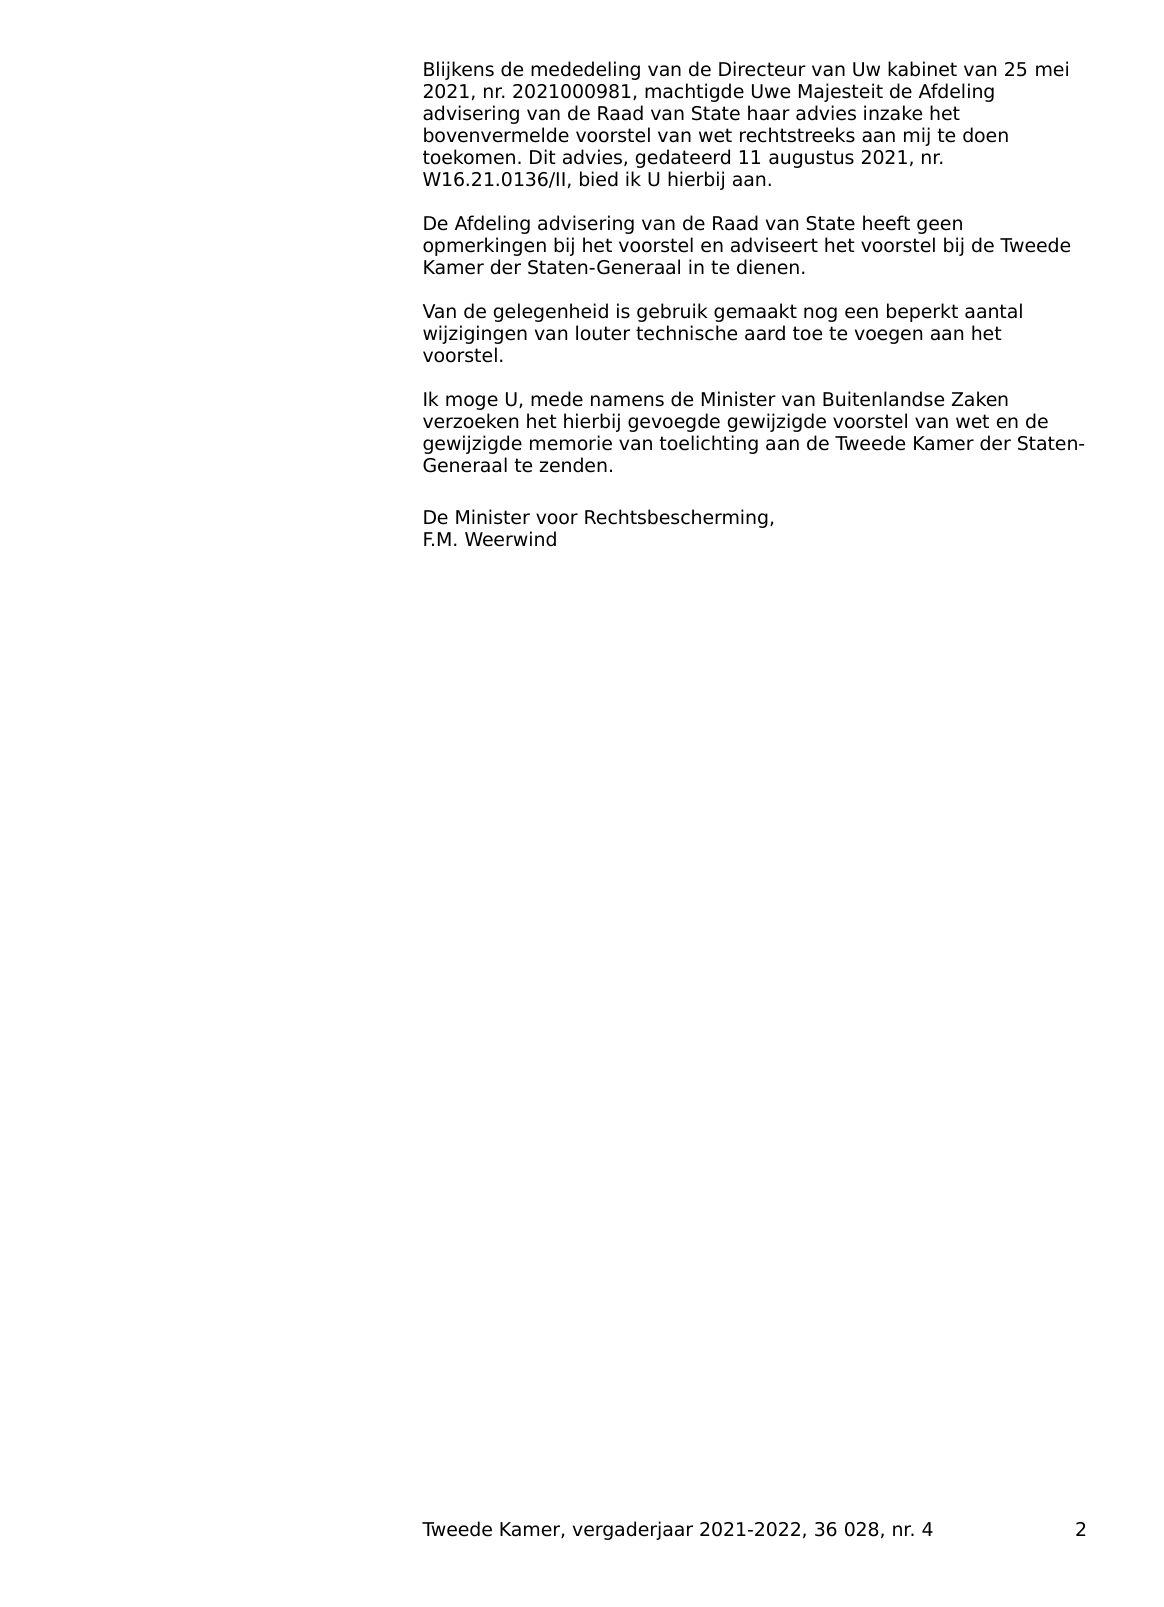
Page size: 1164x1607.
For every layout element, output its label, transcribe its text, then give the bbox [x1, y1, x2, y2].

text Van de gelegenheid is gebruik gemaakt nog een beperkt aantal wijzigingen van louter technische aard toe te voegen aan het voorstel. [422, 301, 1087, 367]
text Blijkens de mededeling van de Directeur van Uw kabinet van 25 mei 2021, nr. 2021000981, machtigde Uwe Majesteit de Afdeling advisering van de Raad van State haar advies inzake het bovenvermelde voorstel van wet rechtstreeks aan mij te doen toekomen. Dit advies, gedateerd 11 augustus 2021, nr. W16.21.0136/II, bied ik U hierbij aan. [422, 59, 1087, 191]
text De Minister voor Rechtsbescherming, F.M. Weerwind [422, 507, 1087, 551]
text Ik moge U, mede namens de Minister van Buitenlandse Zaken verzoeken het hierbij gevoegde gewijzigde voorstel van wet en de gewijzigde memorie van toelichting aan de Tweede Kamer der Staten-Generaal te zenden. [422, 389, 1087, 477]
text De Afdeling advisering van de Raad van State heeft geen opmerkingen bij het voorstel en adviseert het voorstel bij de Tweede Kamer der Staten-Generaal in te dienen. [422, 213, 1087, 279]
